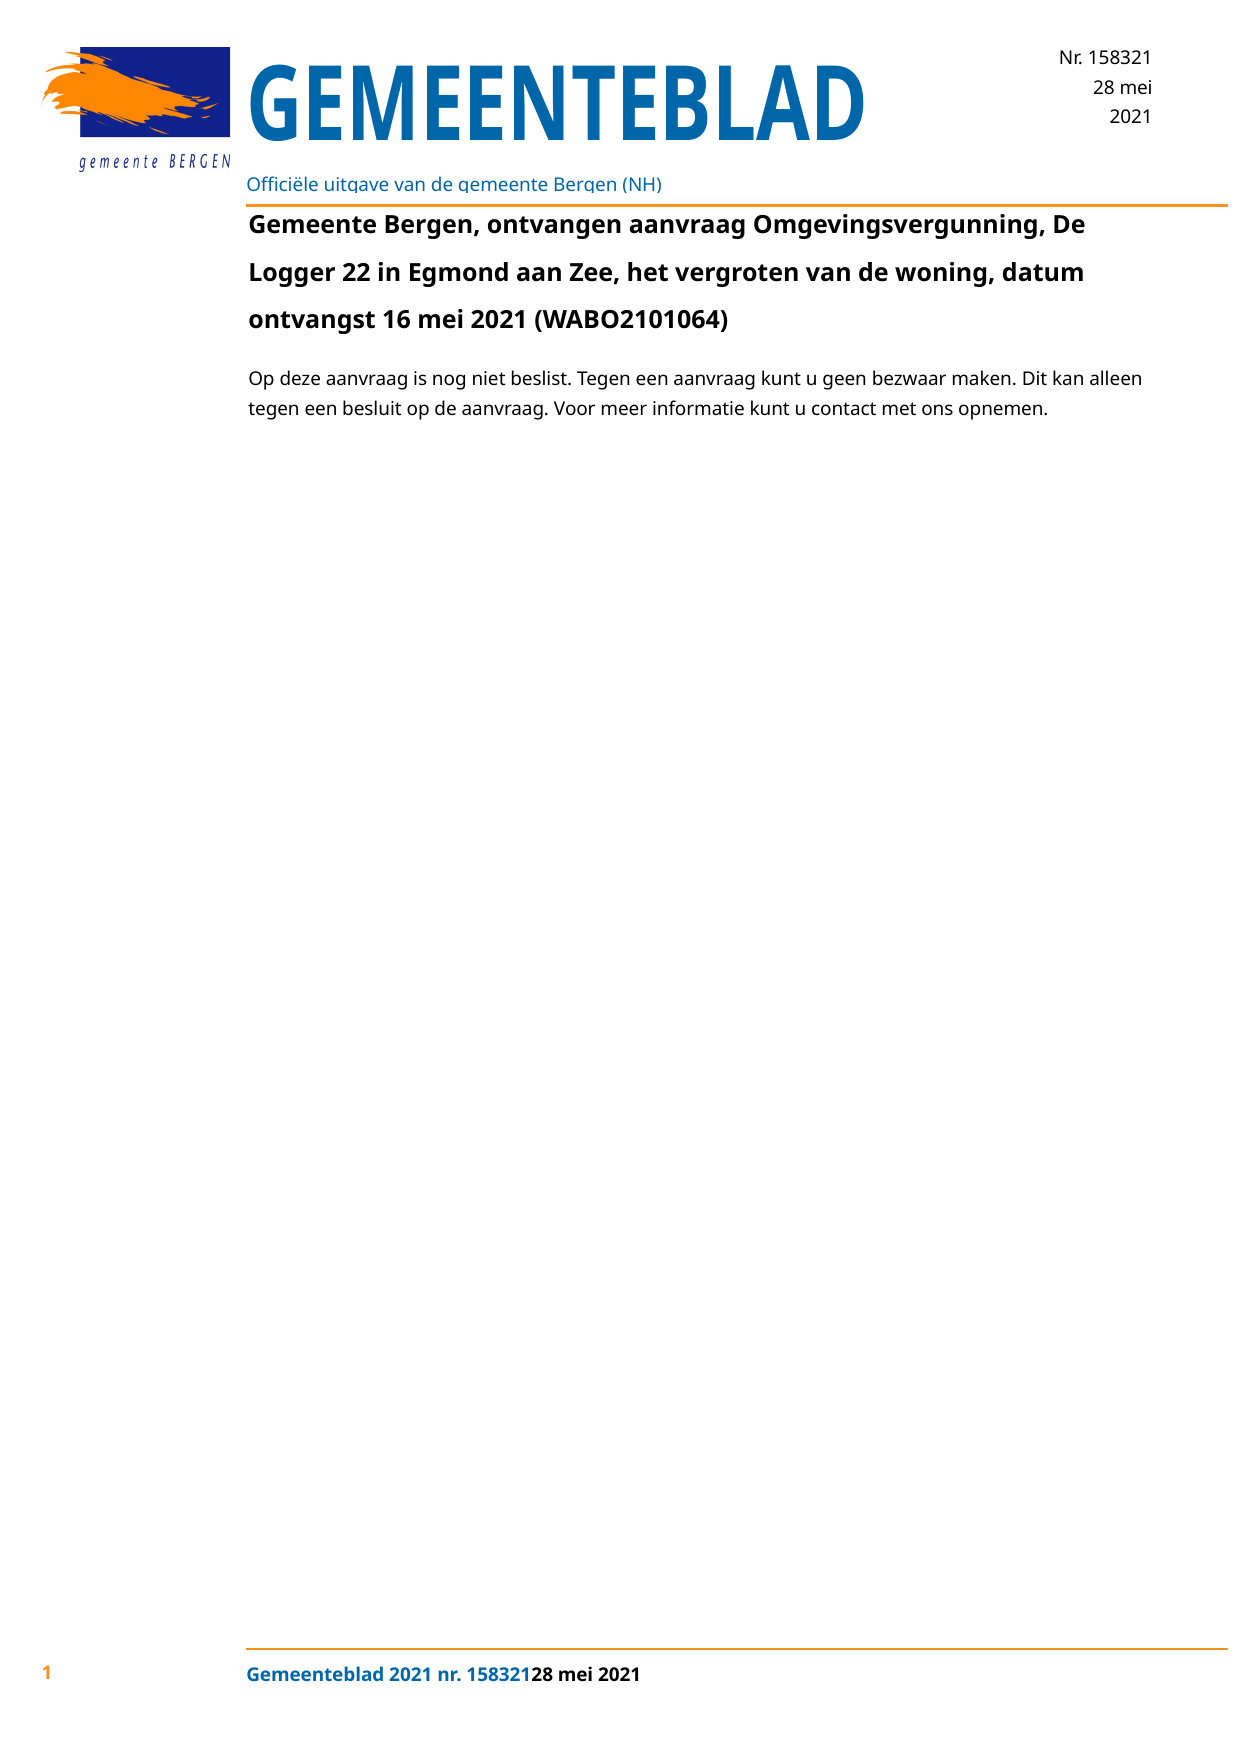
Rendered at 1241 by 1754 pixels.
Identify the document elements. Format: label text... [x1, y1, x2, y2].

picture [41, 47, 231, 172]
text Op deze aanvraag is nog niet beslist. Tegen een aanvraag kunt u geen bezwaar maken. Dit kan alleen tegen een besluit op de aanvraag. Voor meer informatie kunt u contact met ons opnemen. [248, 366, 1152, 421]
text Gemeente Bergen, ontvangen aanvraag Omgevingsvergunning, De Logger 22 in Egmond aan Zee, het vergroten van de woning, datum ontvangst 16 mei 2021 (WABO2101064) [248, 207, 1152, 336]
